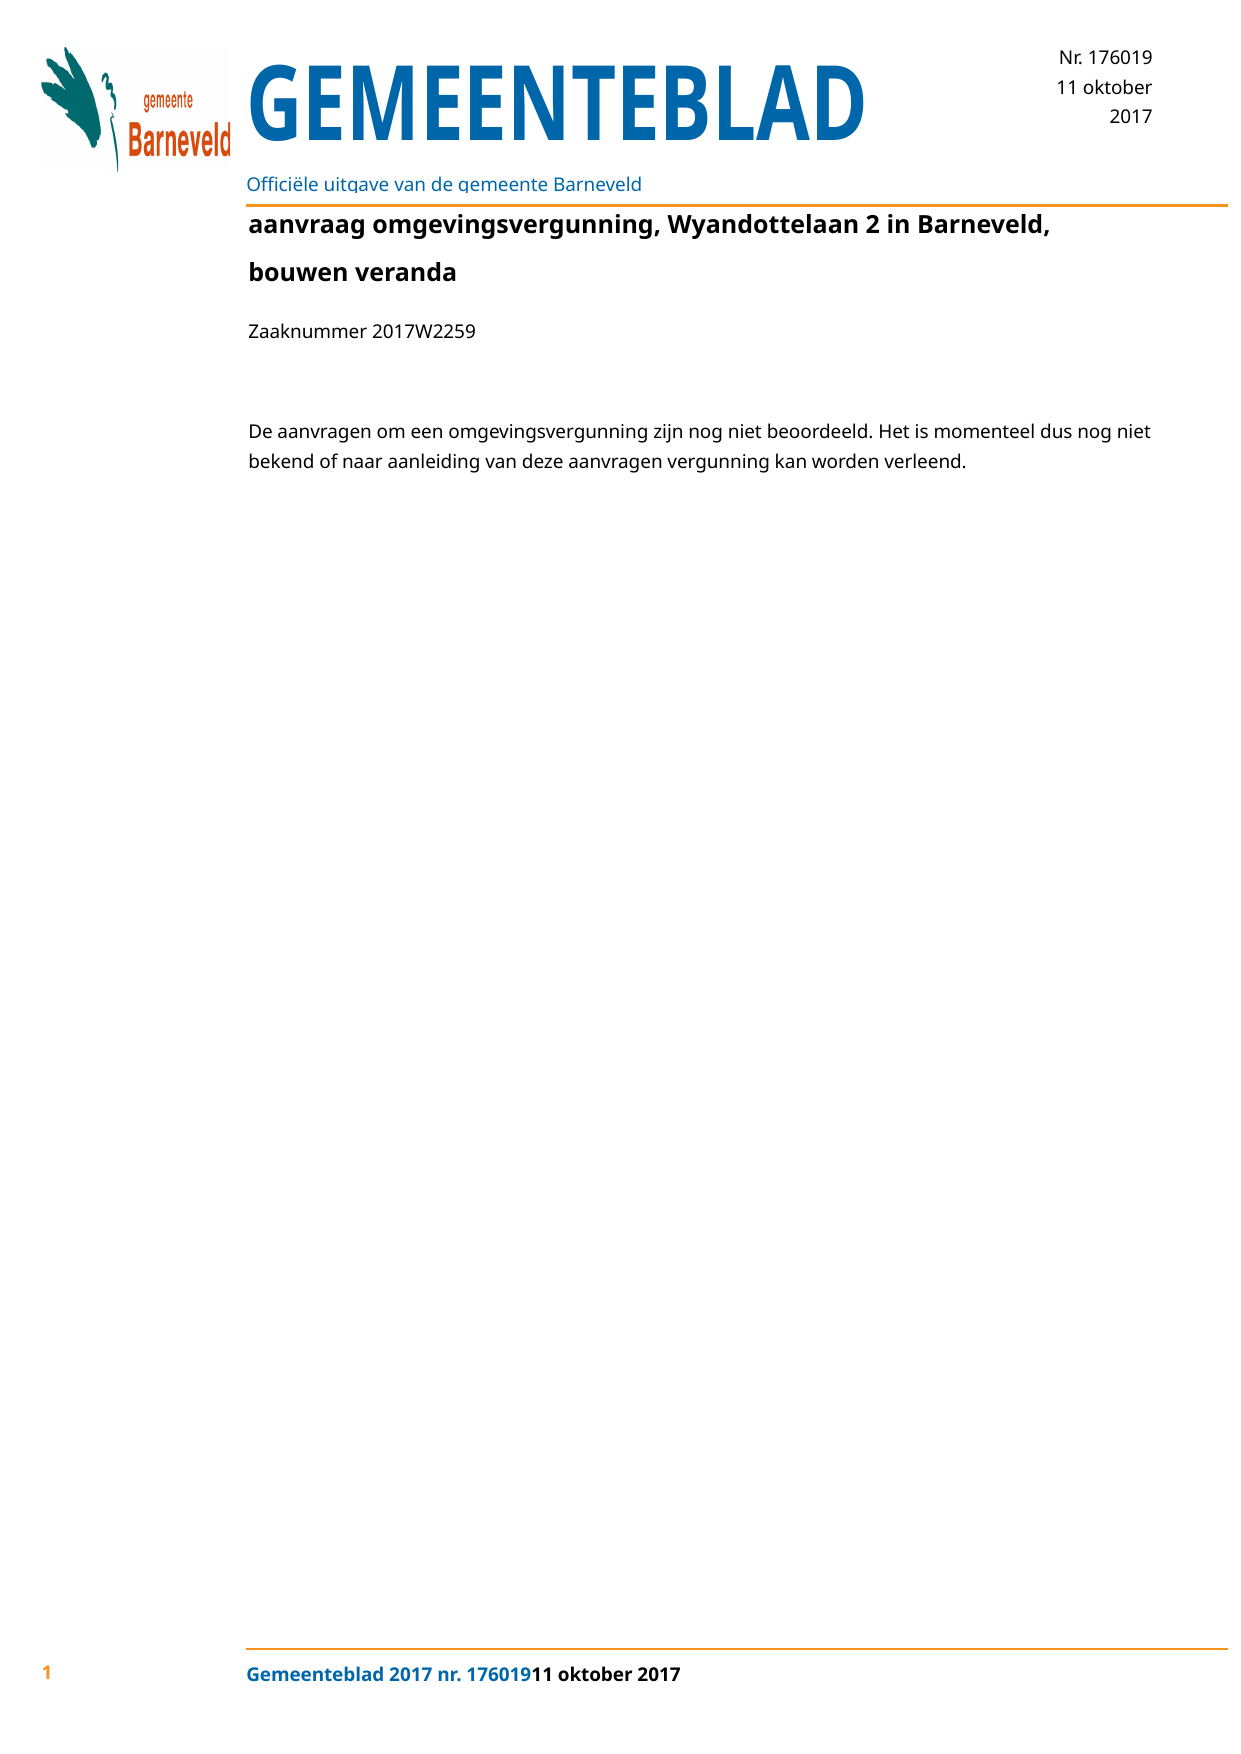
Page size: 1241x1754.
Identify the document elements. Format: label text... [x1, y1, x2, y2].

text Zaaknummer 2017W2259 [248, 318, 1152, 344]
text aanvraag omgevingsvergunning, Wyandottelaan 2 in Barneveld, bouwen veranda [248, 207, 1152, 288]
picture [41, 47, 231, 172]
text De aanvragen om een omgevingsvergunning zijn nog niet beoordeeld. Het is momenteel dus nog niet bekend of naar aanleiding van deze aanvragen vergunning kan worden verleend. [248, 419, 1152, 474]
